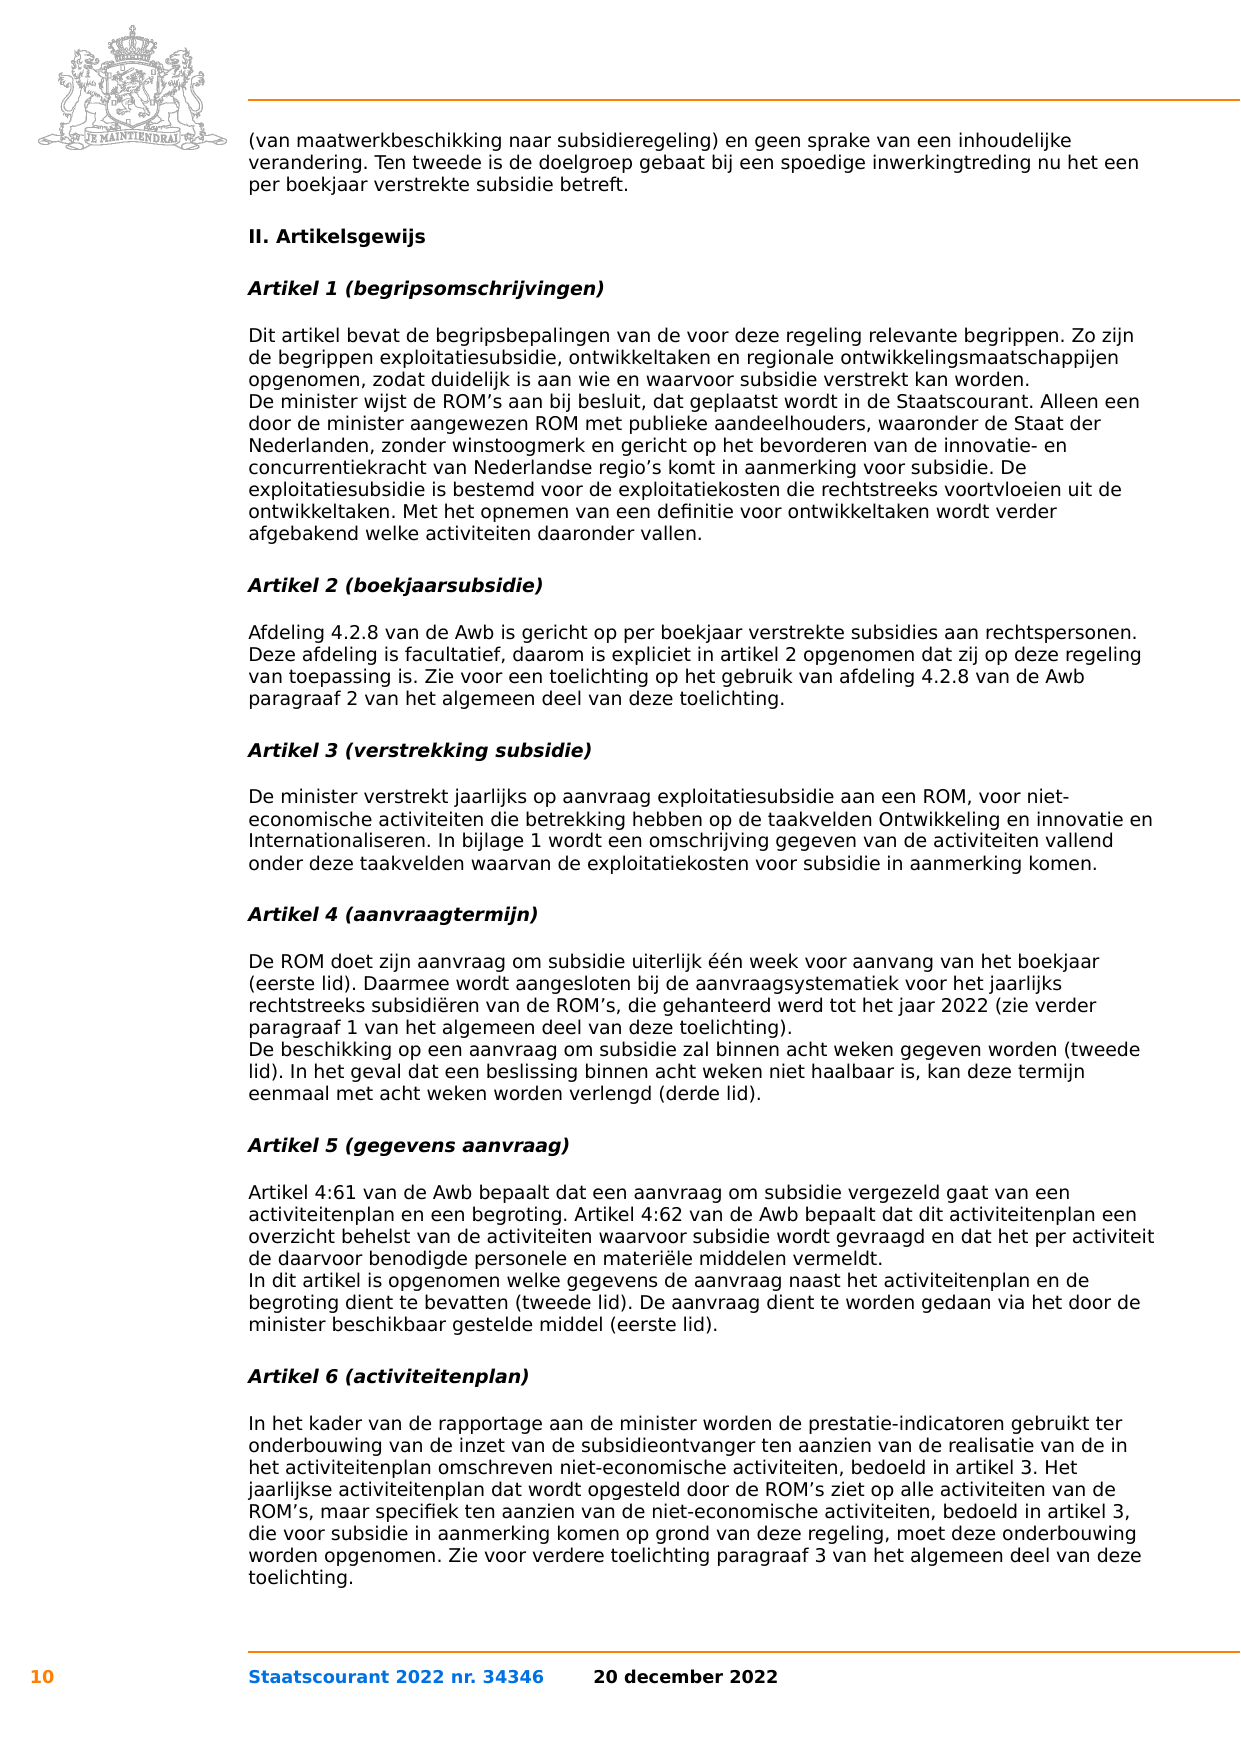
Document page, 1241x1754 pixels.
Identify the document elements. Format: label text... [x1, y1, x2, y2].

text De beschikking op een aanvraag om subsidie zal binnen acht weken gegeven worden (tweede lid). In het geval dat een beslissing binnen acht weken niet haalbaar is, kan deze termijn eenmaal met acht weken worden verlengd (derde lid). [248, 1039, 1163, 1105]
text Artikel 4:61 van de Awb bepaalt dat een aanvraag om subsidie vergezeld gaat van een activiteitenplan en een begroting. Artikel 4:62 van de Awb bepaalt dat dit activiteitenplan een overzicht behelst van de activiteiten waarvoor subsidie wordt gevraagd en dat het per activiteit de daarvoor benodigde personele en materiële middelen vermeldt. [248, 1182, 1163, 1270]
subtitle Artikel 6 (activiteitenplan) [248, 1366, 1163, 1388]
text Afdeling 4.2.8 van de Awb is gericht op per boekjaar verstrekte subsidies aan rechtspersonen. Deze afdeling is facultatief, daarom is expliciet in artikel 2 opgenomen dat zij op deze regeling van toepassing is. Zie voor een toelichting op het gebruik van afdeling 4.2.8 van de Awb paragraaf 2 van het algemeen deel van deze toelichting. [248, 622, 1163, 709]
subtitle Artikel 4 (aanvraagtermijn) [248, 904, 1163, 926]
subtitle Artikel 5 (gegevens aanvraag) [248, 1135, 1163, 1157]
text (van maatwerkbeschikking naar subsidieregeling) en geen sprake van een inhoudelijke verandering. Ten tweede is de doelgroep gebaat bij een spoedige inwerkingtreding nu het een per boekjaar verstrekte subsidie betreft. [248, 130, 1163, 196]
subtitle Artikel 2 (boekjaarsubsidie) [248, 574, 1163, 597]
text Dit artikel bevat de begripsbepalingen van de voor deze regeling relevante begrippen. Zo zijn de begrippen exploitatiesubsidie, ontwikkeltaken en regionale ontwikkelingsmaatschappijen opgenomen, zodat duidelijk is aan wie en waarvoor subsidie verstrekt kan worden. [248, 325, 1163, 391]
subtitle Artikel 1 (begripsomschrijvingen) [248, 278, 1163, 300]
subtitle Artikel 3 (verstrekking subsidie) [248, 739, 1163, 761]
text De ROM doet zijn aanvraag om subsidie uiterlijk één week voor aanvang van het boekjaar (eerste lid). Daarmee wordt aangesloten bij de aanvraagsystematiek voor het jaarlijks rechtstreeks subsidiëren van de ROM’s, die gehanteerd werd tot het jaar 2022 (zie verder paragraaf 1 van het algemeen deel van deze toelichting). [248, 951, 1163, 1039]
text De minister wijst de ROM’s aan bij besluit, dat geplaatst wordt in de Staatscourant. Alleen een door de minister aangewezen ROM met publieke aandeelhouders, waaronder de Staat der Nederlanden, zonder winstoogmerk en gericht op het bevorderen van de innovatie- en concurrentiekracht van Nederlandse regio’s komt in aanmerking voor subsidie. De exploitatiesubsidie is bestemd voor de exploitatiekosten die rechtstreeks voortvloeien uit de ontwikkeltaken. Met het opnemen van een definitie voor ontwikkeltaken wordt verder afgebakend welke activiteiten daaronder vallen. [248, 391, 1163, 544]
text In het kader van de rapportage aan de minister worden de prestatie-indicatoren gebruikt ter onderbouwing van de inzet van de subsidieontvanger ten aanzien van de realisatie van de in het activiteitenplan omschreven niet-economische activiteiten, bedoeld in artikel 3. Het jaarlijkse activiteitenplan dat wordt opgesteld door de ROM’s ziet op alle activiteiten van de ROM’s, maar specifiek ten aanzien van de niet-economische activiteiten, bedoeld in artikel 3, die voor subsidie in aanmerking komen op grond van deze regeling, moet deze onderbouwing worden opgenomen. Zie voor verdere toelichting paragraaf 3 van het algemeen deel van deze toelichting. [248, 1413, 1163, 1589]
text De minister verstrekt jaarlijks op aanvraag exploitatiesubsidie aan een ROM, voor niet-economische activiteiten die betrekking hebben op de taakvelden Ontwikkeling en innovatie en Internationaliseren. In bijlage 1 wordt een omschrijving gegeven van de activiteiten vallend onder deze taakvelden waarvan de exploitatiekosten voor subsidie in aanmerking komen. [248, 786, 1163, 874]
text In dit artikel is opgenomen welke gegevens de aanvraag naast het activiteitenplan en de begroting dient te bevatten (tweede lid). De aanvraag dient te worden gedaan via het door de minister beschikbaar gestelde middel (eerste lid). [248, 1270, 1163, 1336]
picture [38, 25, 227, 150]
subtitle II. Artikelsgewijs [248, 226, 1163, 248]
